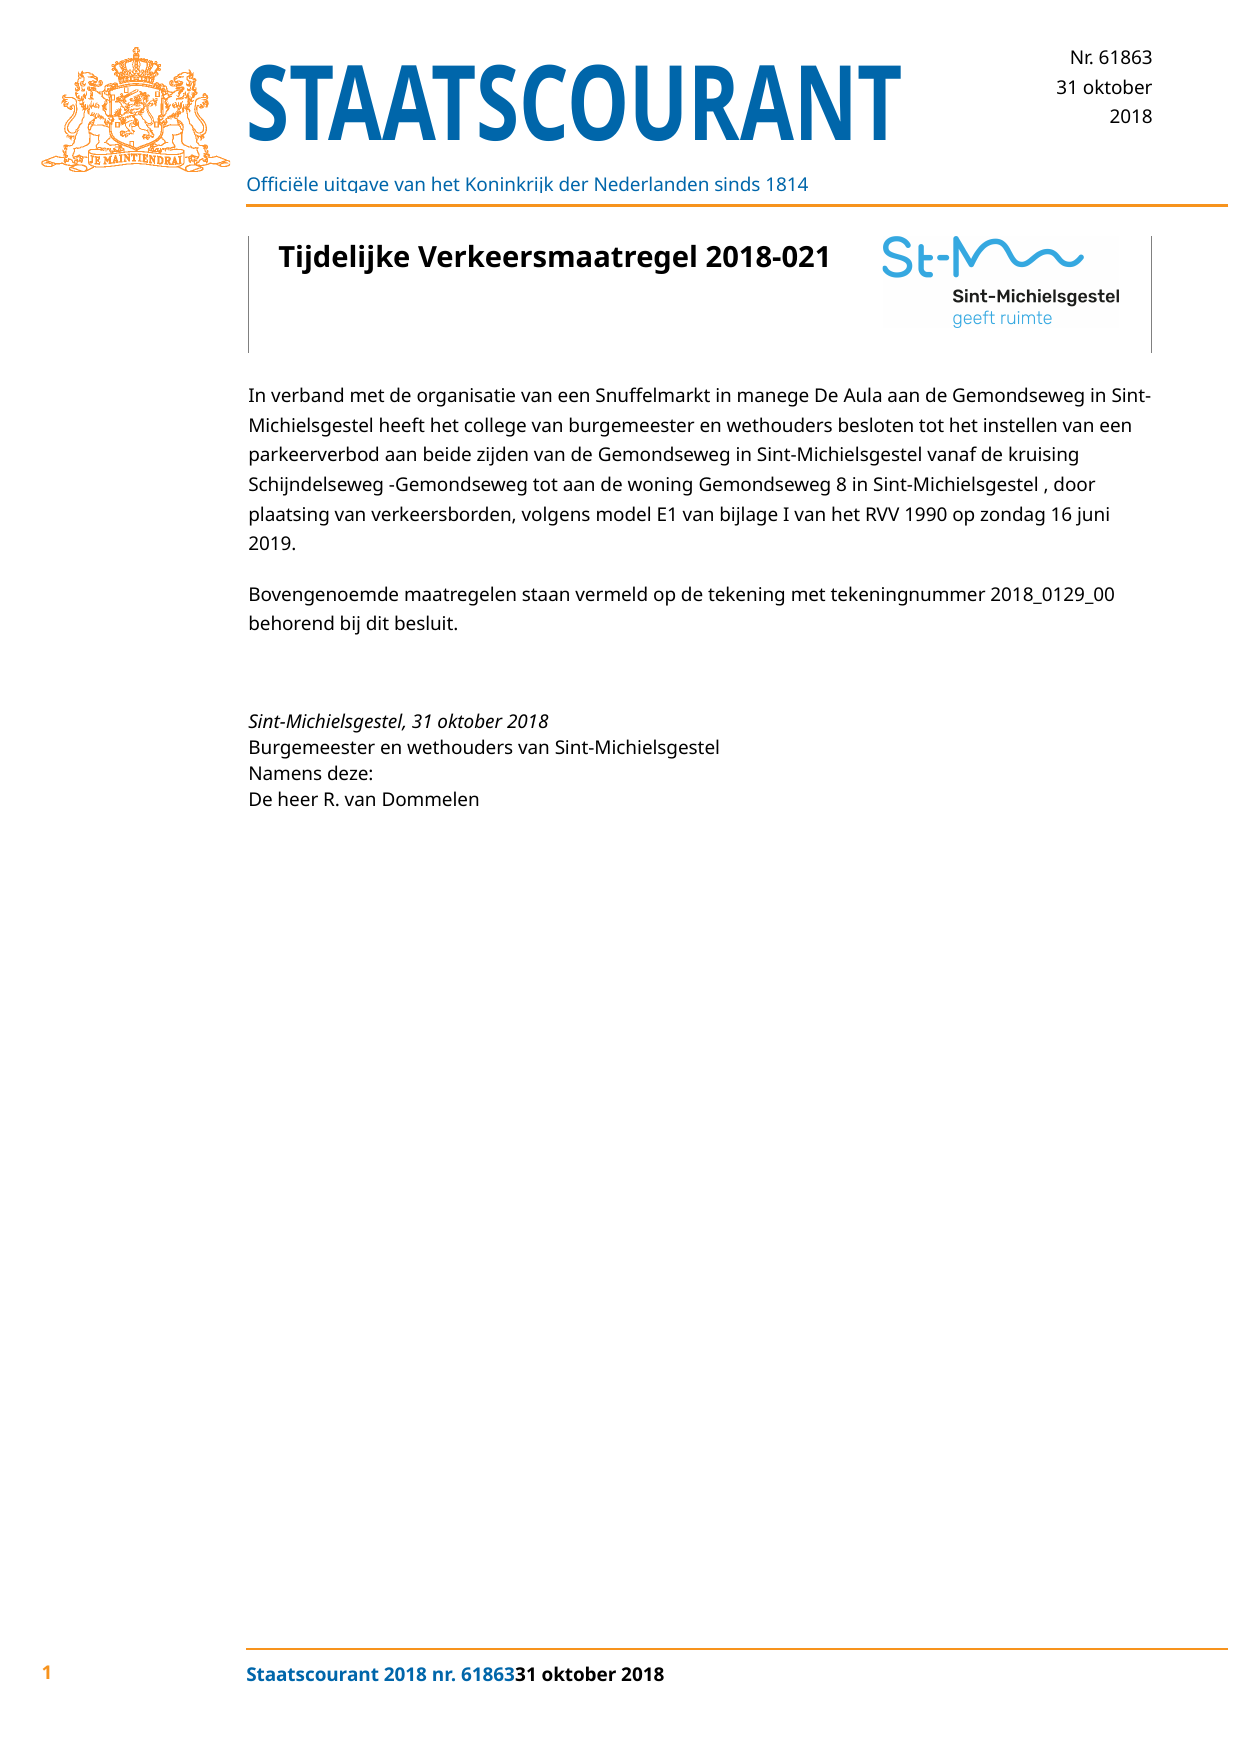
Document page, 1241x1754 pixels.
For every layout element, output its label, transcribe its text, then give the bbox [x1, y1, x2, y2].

picture [882, 236, 1119, 328]
text Namens deze: [248, 760, 1152, 786]
text Sint-Michielsgestel, 31 oktober 2018 [248, 708, 1152, 734]
text Bovengenoemde maatregelen staan­ vermeld op de tekening met tekeningnummer 2018_0129_00 behorend bij dit besluit. [248, 581, 1152, 636]
text Burgemeester en wethouders van Sint-Michielsgestel [248, 734, 1152, 760]
text In verband met de organisatie van een Snuffelmarkt in manege De Aula aan de Gemondseweg in Sint-Michielsgestel heeft het college van burgemeester en wethouders besloten tot het instellen van een parkeerverbod aan beide zijden van de Gemondseweg in Sint-Michielsgestel vanaf de kruising Schijndelseweg -Gemondseweg tot aan de woning Gemondseweg 8 in Sint-Michielsgestel , door plaatsing van verkeersborden, volgens model E1 van bijlage I van het RVV 1990 op zondag 16 juni 2019. [248, 382, 1152, 556]
picture [41, 47, 231, 172]
table_header [850, 236, 1151, 353]
text De heer R. van Dommelen [248, 786, 1152, 811]
table_header Tijdelijke Verkeersmaatregel 2018-021 [249, 236, 850, 353]
